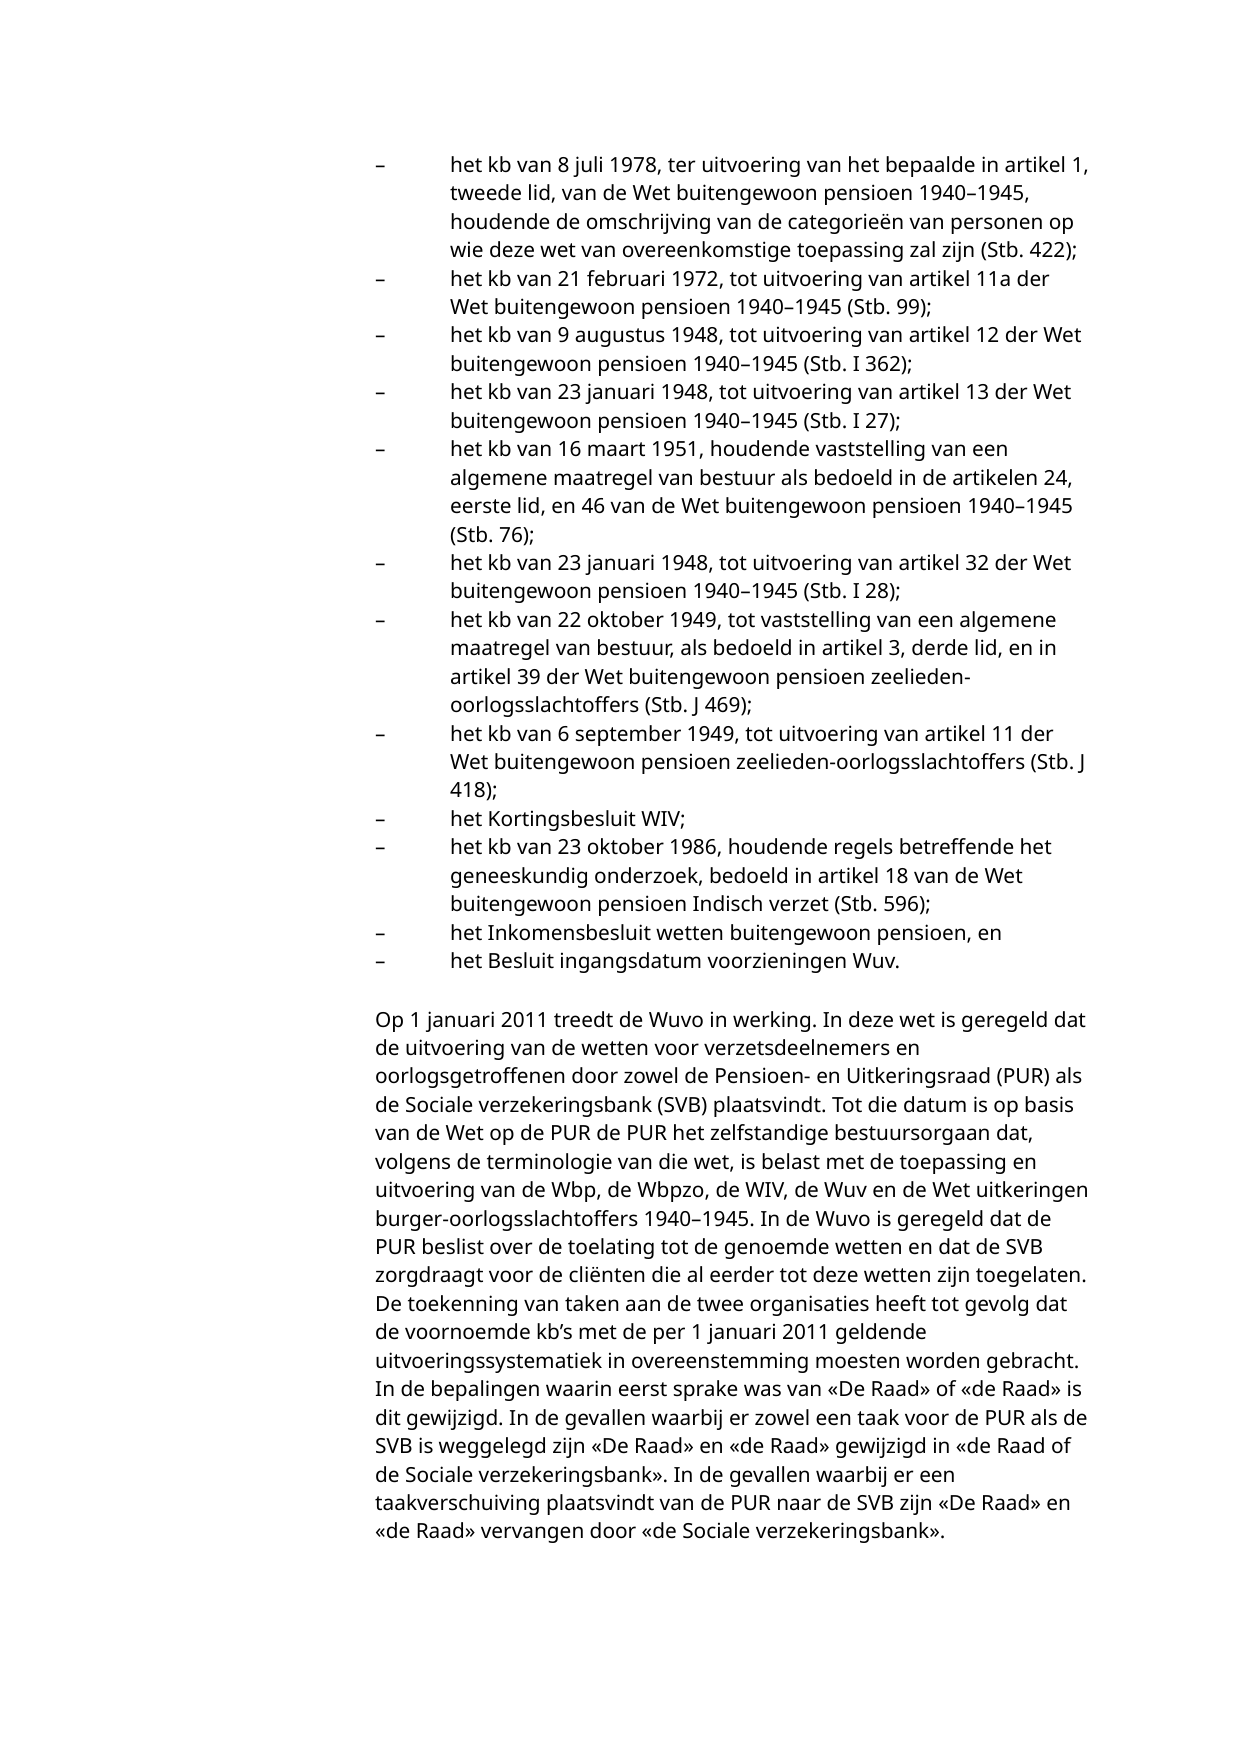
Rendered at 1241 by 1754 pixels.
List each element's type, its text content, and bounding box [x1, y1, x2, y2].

list het kb van 21 februari 1972, tot uitvoering van artikel 11a der Wet buitengewoon pensioen 1940–1945 (Stb. 99); [375, 264, 1090, 321]
list het Besluit ingangsdatum voorzieningen Wuv. [375, 946, 1090, 975]
list het kb van 22 oktober 1949, tot vaststelling van een algemene maatregel van bestuur, als bedoeld in artikel 3, derde lid, en in artikel 39 der Wet buitengewoon pensioen zeelieden-oorlogsslachtoffers (Stb. J 469); [375, 605, 1090, 719]
list het kb van 23 januari 1948, tot uitvoering van artikel 13 der Wet buitengewoon pensioen 1940–1945 (Stb. I 27); [375, 377, 1090, 434]
list het kb van 16 maart 1951, houdende vaststelling van een algemene maatregel van bestuur als bedoeld in de artikelen 24, eerste lid, en 46 van de Wet buitengewoon pensioen 1940–1945 (Stb. 76); [375, 434, 1090, 548]
list het kb van 9 augustus 1948, tot uitvoering van artikel 12 der Wet buitengewoon pensioen 1940–1945 (Stb. I 362); [375, 321, 1090, 377]
list het Kortingsbesluit WIV; [375, 804, 1090, 832]
list het kb van 23 januari 1948, tot uitvoering van artikel 32 der Wet buitengewoon pensioen 1940–1945 (Stb. I 28); [375, 548, 1090, 605]
list het kb van 23 oktober 1986, houdende regels betreffende het geneeskundig onderzoek, bedoeld in artikel 18 van de Wet buitengewoon pensioen Indisch verzet (Stb. 596); [375, 832, 1090, 918]
list het kb van 8 juli 1978, ter uitvoering van het bepaalde in artikel 1, tweede lid, van de Wet buitengewoon pensioen 1940–1945, houdende de omschrijving van de categorieën van personen op wie deze wet van overeenkomstige toepassing zal zijn (Stb. 422); [375, 150, 1090, 264]
list het kb van 6 september 1949, tot uitvoering van artikel 11 der Wet buitengewoon pensioen zeelieden-oorlogsslachtoffers (Stb. J 418); [375, 719, 1090, 804]
text Op 1 januari 2011 treedt de Wuvo in werking. In deze wet is geregeld dat de uitvoering van de wetten voor verzetsdeelnemers en oorlogsgetroffenen door zowel de Pensioen- en Uitkeringsraad (PUR) als de Sociale verzekeringsbank (SVB) plaatsvindt. Tot die datum is op basis van de Wet op de PUR de PUR het zelfstandige bestuursorgaan dat, volgens de terminologie van die wet, is belast met de toepassing en uitvoering van de Wbp, de Wbpzo, de WIV, de Wuv en de Wet uitkeringen burger-oorlogsslachtoffers 1940–1945. In de Wuvo is geregeld dat de PUR beslist over de toelating tot de genoemde wetten en dat de SVB zorgdraagt voor de cliënten die al eerder tot deze wetten zijn toegelaten. De toekenning van taken aan de twee organisaties heeft tot gevolg dat de voornoemde kb’s met de per 1 januari 2011 geldende uitvoeringssystematiek in overeenstemming moesten worden gebracht. In de bepalingen waarin eerst sprake was van «De Raad» of «de Raad» is dit gewijzigd. In de gevallen waarbij er zowel een taak voor de PUR als de SVB is weggelegd zijn «De Raad» en «de Raad» gewijzigd in «de Raad of de Sociale verzekeringsbank». In de gevallen waarbij er een taakverschuiving plaatsvindt van de PUR naar de SVB zijn «De Raad» en «de Raad» vervangen door «de Sociale verzekeringsbank». [375, 1005, 1090, 1545]
list het Inkomensbesluit wetten buitengewoon pensioen, en [375, 918, 1090, 946]
